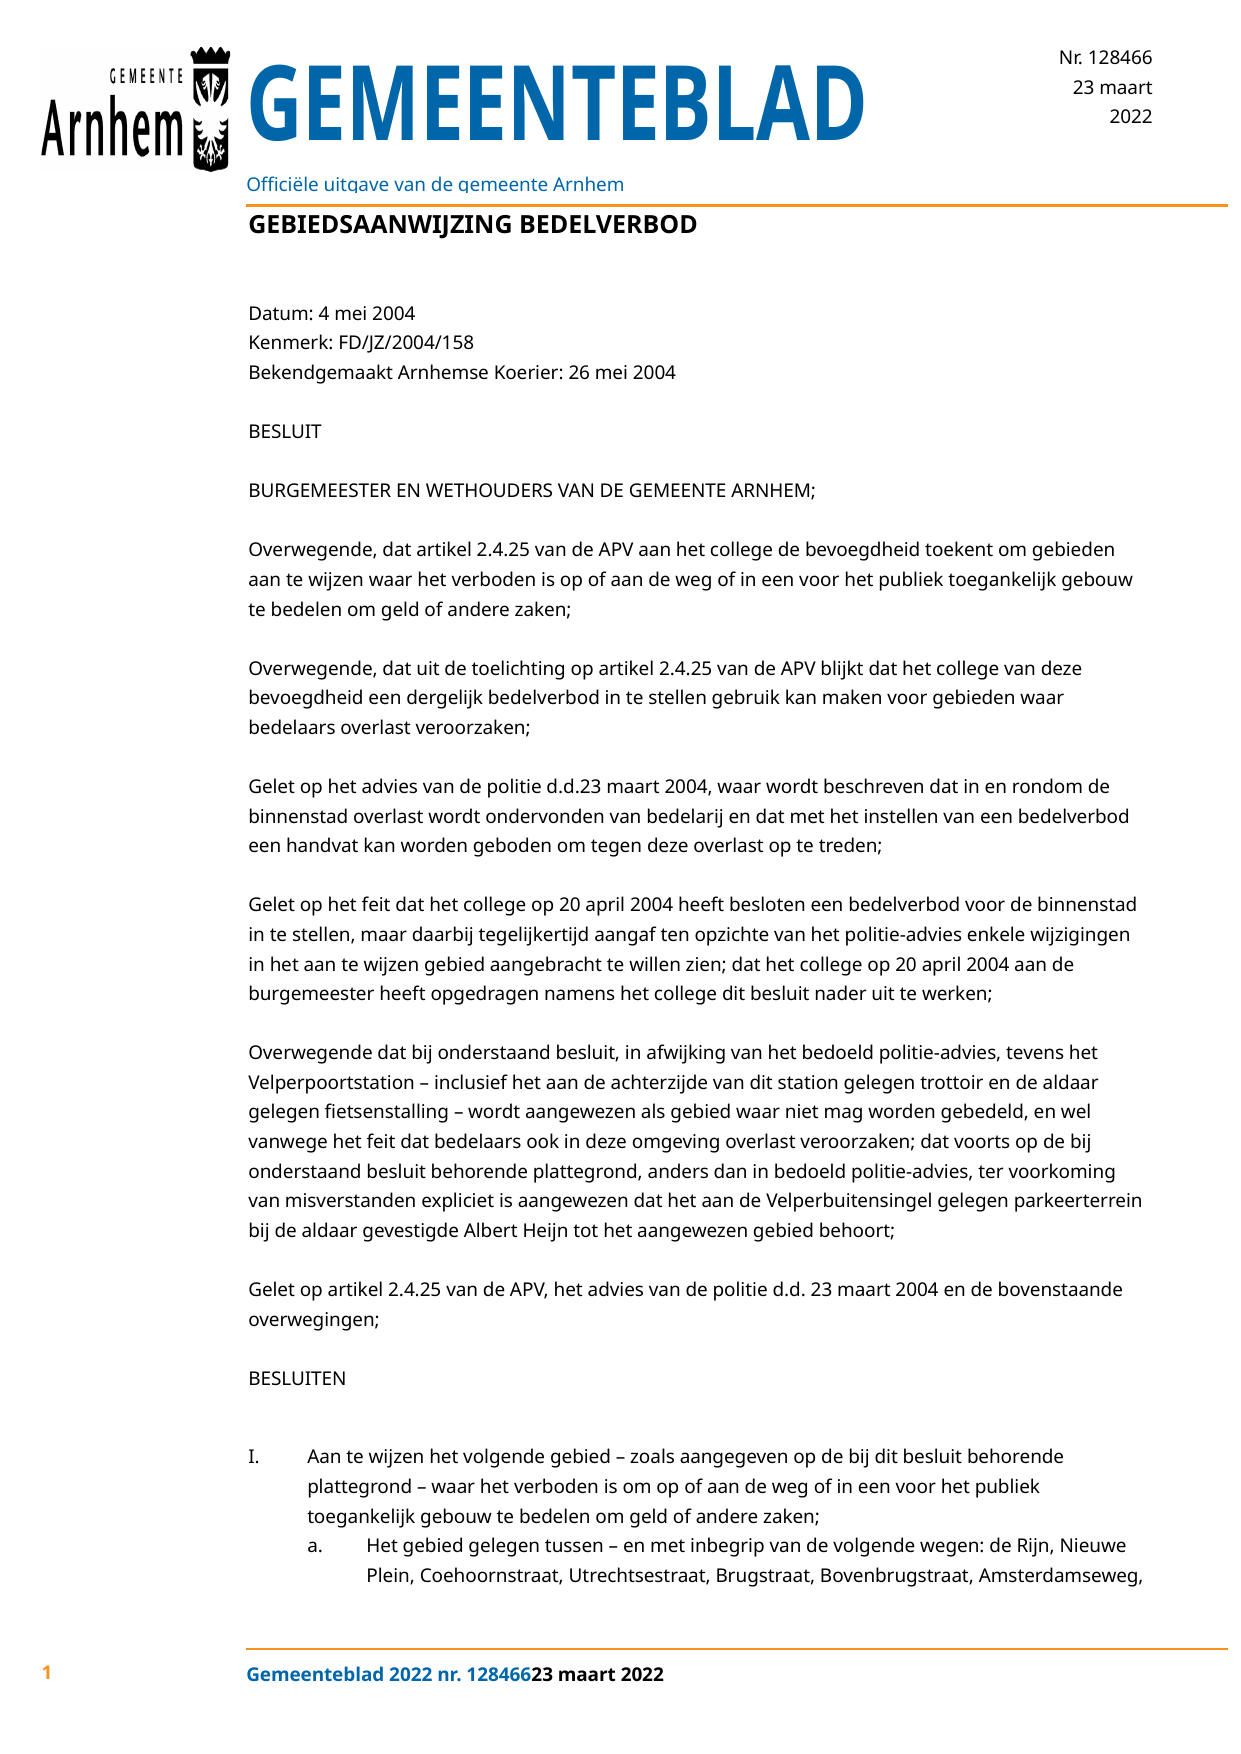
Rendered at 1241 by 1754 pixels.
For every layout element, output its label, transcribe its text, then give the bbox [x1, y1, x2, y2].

text Gelet op artikel 2.4.25 van de APV, het advies van de politie d.d. 23 maart 2004 en de bovenstaande overwegingen; [248, 1276, 1152, 1331]
text Kenmerk: FD/JZ/2004/158 [248, 329, 1152, 355]
text Datum: 4 mei 2004 [248, 300, 1152, 326]
text BESLUIT [248, 418, 1152, 444]
text Gelet op het advies van de politie d.d.23 maart 2004, waar wordt beschreven dat in en rondom de binnenstad overlast wordt ondervonden van bedelarij en dat met het instellen van een bedelverbod een handvat kan worden geboden om tegen deze overlast op te treden; [248, 773, 1152, 858]
text BURGEMEESTER EN WETHOUDERS VAN DE GEMEENTE ARNHEM; [248, 477, 1152, 503]
list Aan te wijzen het volgende gebied – zoals aangegeven op de bij dit besluit behorende plattegrond – waar het verboden is om op of aan de weg of in een voor het publiek toegankelijk gebouw te bedelen om geld of andere zaken; [248, 1444, 1152, 1529]
text Overwegende dat bij onderstaand besluit, in afwijking van het bedoeld politie-advies, tevens het Velperpoortstation – inclusief het aan de achterzijde van dit station gelegen trottoir en de aldaar gelegen fietsenstalling – wordt aangewezen als gebied waar niet mag worden gebedeld, en wel vanwege het feit dat bedelaars ook in deze omgeving overlast veroorzaken; dat voorts op de bij onderstaand besluit behorende plattegrond, anders dan in bedoeld politie-advies, ter voorkoming van misverstanden expliciet is aangewezen dat het aan de Velperbuitensingel gelegen parkeerterrein bij de aldaar gevestigde Albert Heijn tot het aangewezen gebied behoort; [248, 1039, 1152, 1243]
list Het gebied gelegen tussen – en met inbegrip van de volgende wegen: de Rijn, Nieuwe Plein, Coehoornstraat, Utrechtsestraat, Brugstraat, Bovenbrugstraat, Amsterdamseweg, [307, 1532, 1152, 1588]
text Overwegende, dat artikel 2.4.25 van de APV aan het college de bevoegdheid toekent om gebieden aan te wijzen waar het verboden is op of aan de weg of in een voor het publiek toegankelijk gebouw te bedelen om geld of andere zaken; [248, 537, 1152, 621]
text Bekendgemaakt Arnhemse Koerier: 26 mei 2004 [248, 359, 1152, 385]
text GEBIEDSAANWIJZING BEDELVERBOD [248, 207, 1152, 241]
text Overwegende, dat uit de toelichting op artikel 2.4.25 van de APV blijkt dat het college van deze bevoegdheid een dergelijk bedelverbod in te stellen gebruik kan maken voor gebieden waar bedelaars overlast veroorzaken; [248, 655, 1152, 740]
picture [41, 47, 231, 172]
text BESLUITEN [248, 1365, 1152, 1391]
text Gelet op het feit dat het college op 20 april 2004 heeft besloten een bedelverbod voor de binnenstad in te stellen, maar daarbij tegelijkertijd aangaf ten opzichte van het politie-advies enkele wijzigingen in het aan te wijzen gebied aangebracht te willen zien; dat het college op 20 april 2004 aan de burgemeester heeft opgedragen namens het college dit besluit nader uit te werken; [248, 892, 1152, 1006]
